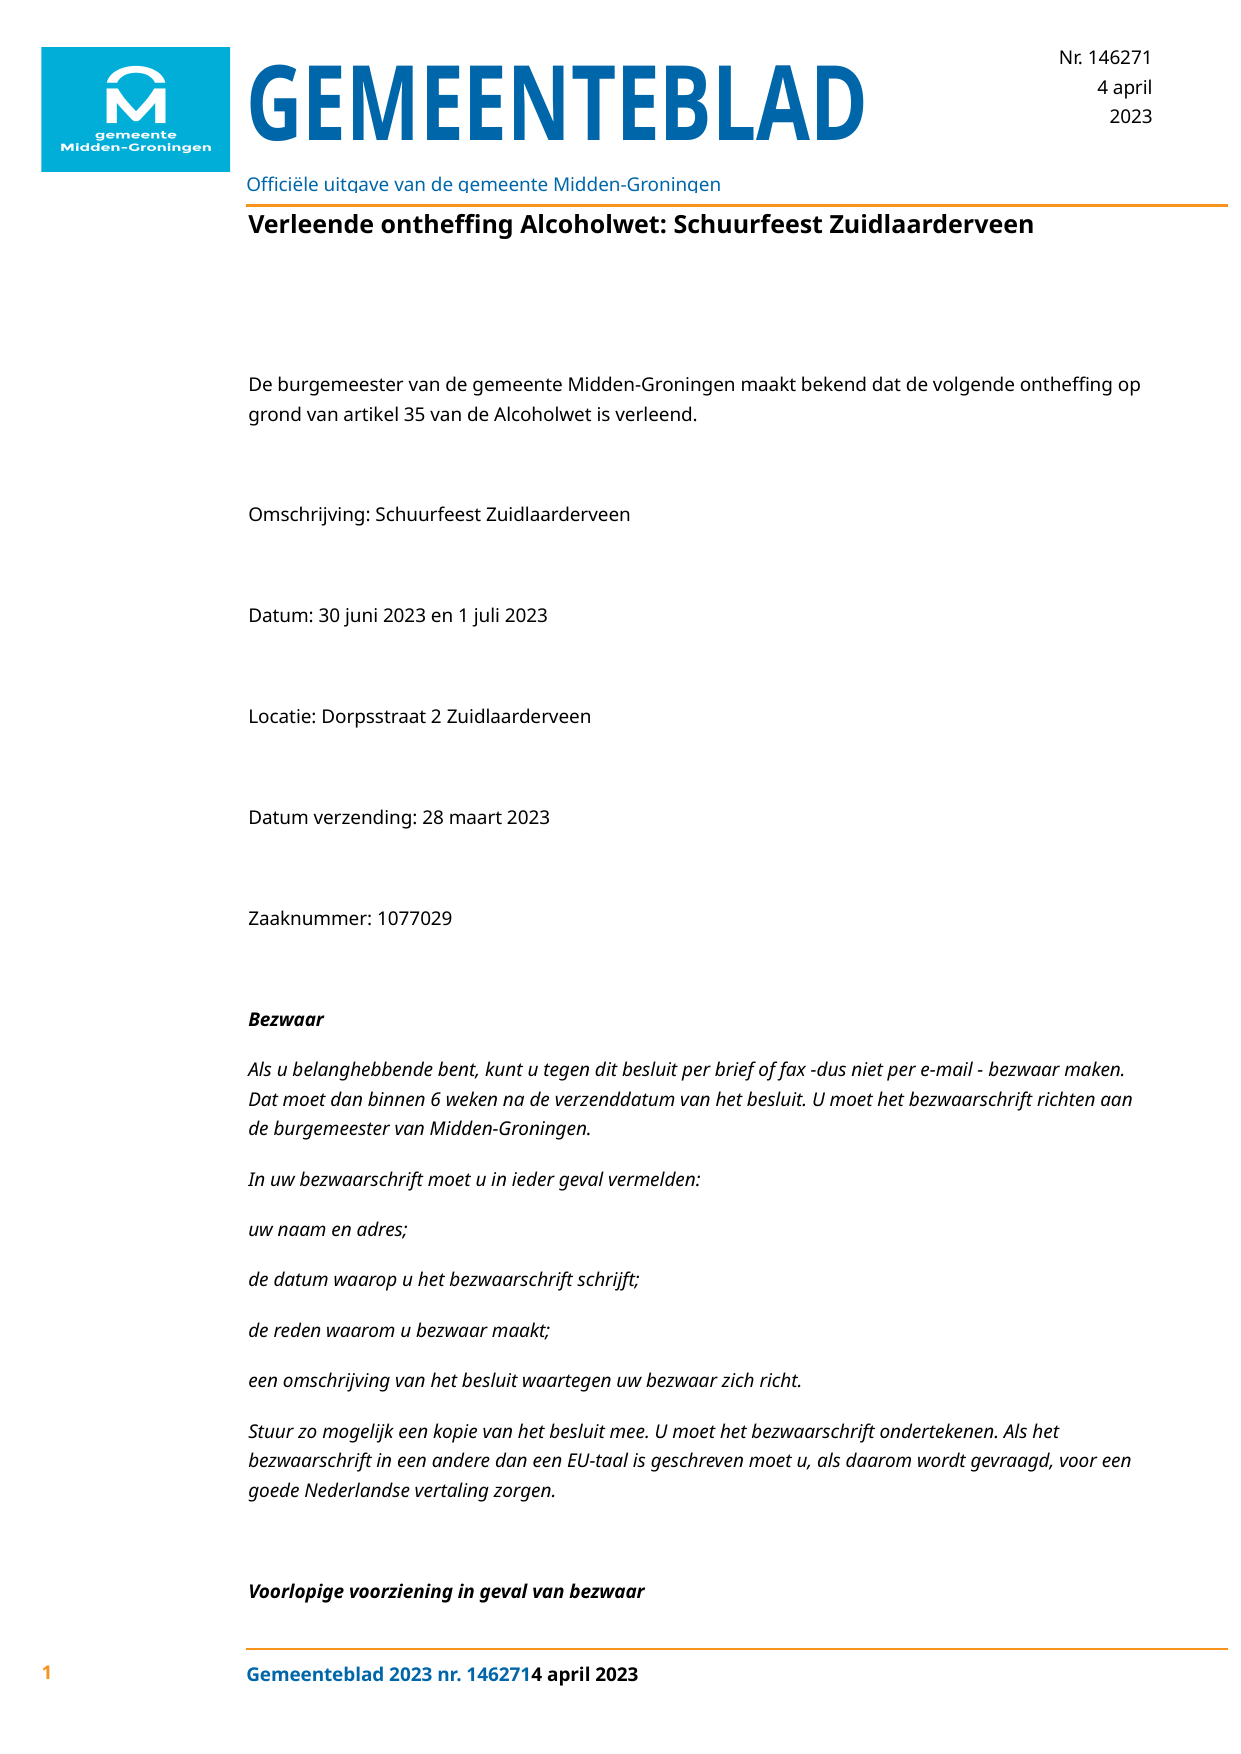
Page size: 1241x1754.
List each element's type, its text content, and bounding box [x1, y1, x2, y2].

picture [108, 66, 164, 82]
text Omschrijving: Schuurfeest Zuidlaarderveen [248, 502, 1152, 527]
text Als u belanghebbende bent, kunt u tegen dit besluit per brief of fax -dus niet per e-mail - bezwaar maken. Dat moet dan binnen 6 weken na de verzenddatum van het besluit. U moet het bezwaarschrift richten aan de burgemeester van Midden-Groningen. [248, 1056, 1152, 1141]
text Datum: 30 juni 2023 en 1 juli 2023 [248, 602, 1152, 628]
picture [184, 146, 190, 153]
text uw naam en adres; [248, 1216, 1152, 1242]
text een omschrijving van het besluit waartegen uw bezwaar zich richt. [248, 1367, 1152, 1393]
text de reden waarom u bezwaar maakt; [248, 1317, 1152, 1343]
text Datum verzending: 28 maart 2023 [248, 804, 1152, 830]
text De burgemeester van de gemeente Midden-Groningen maakt bekend dat de volgende ontheffing op grond van artikel 35 van de Alcoholwet is verleend. [248, 371, 1152, 426]
text Bezwaar [248, 1006, 1152, 1031]
text de datum waarop u het bezwaarschrift schrijft; [248, 1267, 1152, 1292]
picture [107, 89, 165, 122]
text Voorlopige voorziening in geval van bezwaar [248, 1578, 1152, 1603]
text Verleende ontheffing Alcoholwet: Schuurfeest Zuidlaarderveen [248, 207, 1152, 241]
text Stuur zo mogelijk een kopie van het besluit mee. U moet het bezwaarschrift ondertekenen. Als het bezwaarschrift in een andere dan een EU-taal is geschreven moet u, als daarom wordt gevraagd, voor een goede Nederlandse vertaling zorgen. [248, 1418, 1152, 1503]
text Zaaknummer: 1077029 [248, 905, 1152, 931]
text Locatie: Dorpsstraat 2 Zuidlaarderveen [248, 703, 1152, 729]
text In uw bezwaarschrift moet u in ieder geval vermelden: [248, 1166, 1152, 1191]
